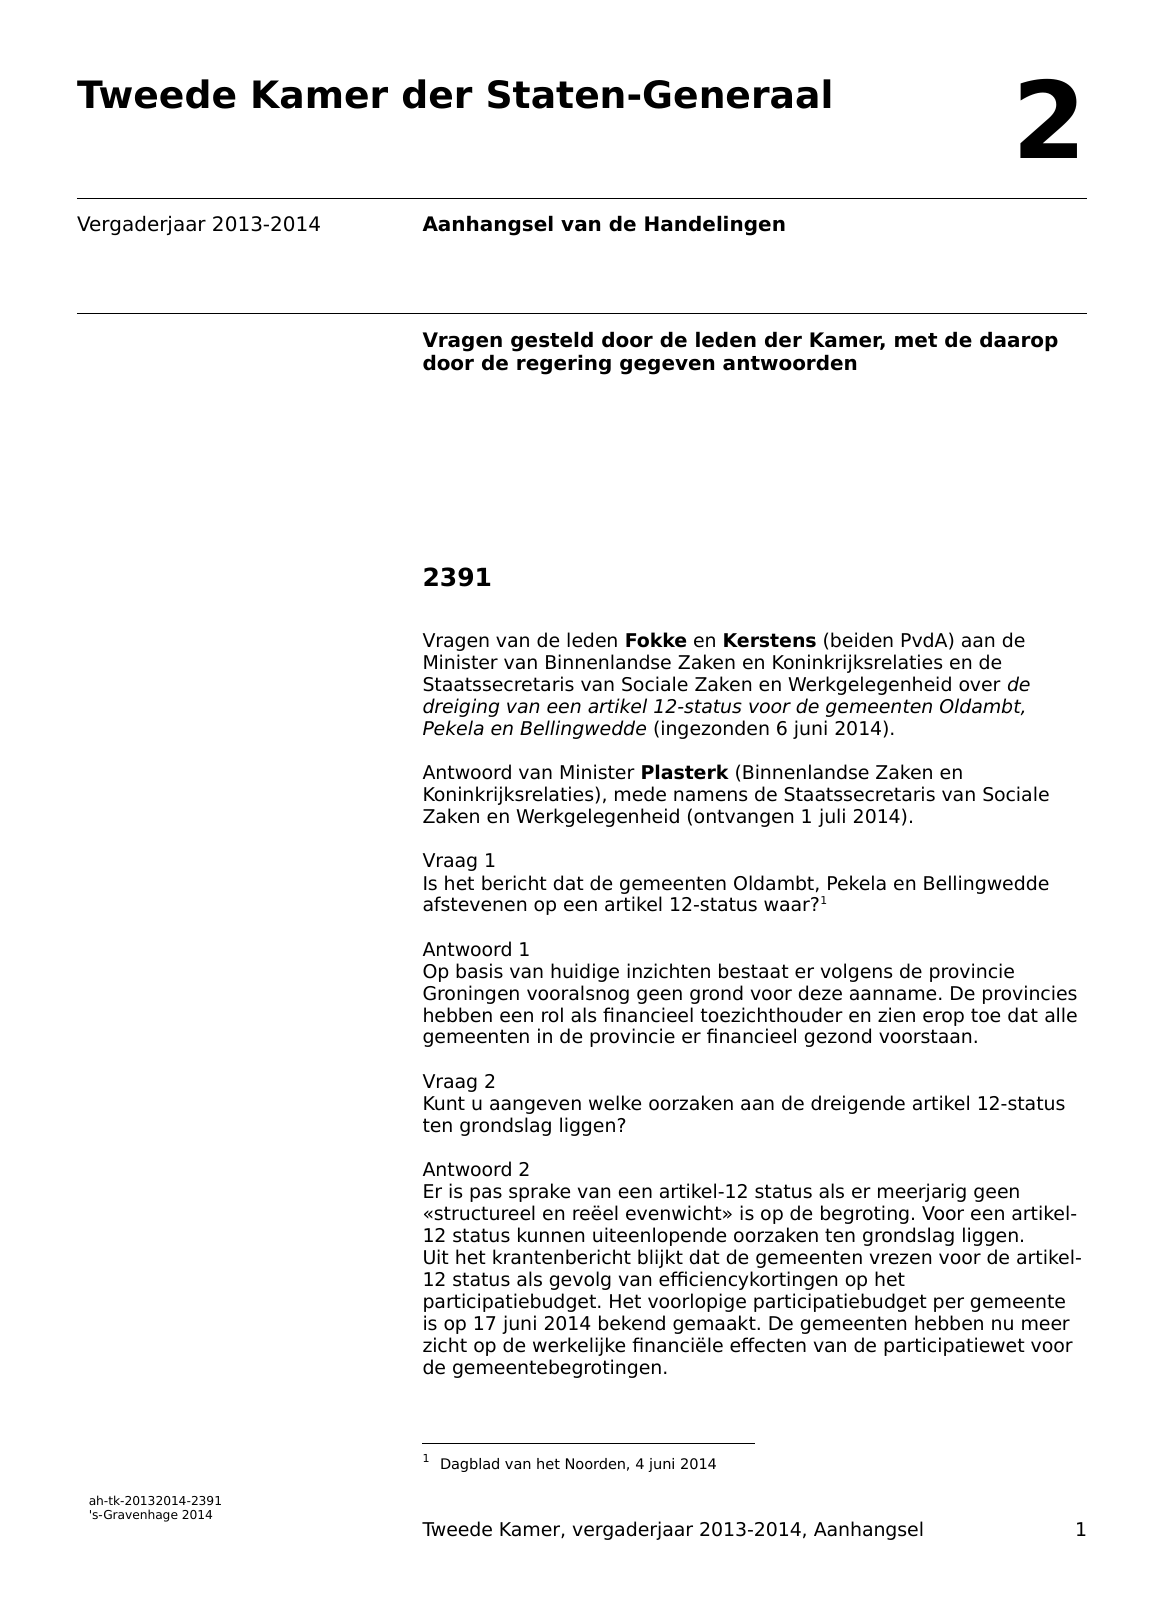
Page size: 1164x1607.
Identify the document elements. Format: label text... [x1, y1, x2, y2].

text Antwoord 2 [422, 1159, 1087, 1181]
table_cell Vragen gesteld door de leden der Kamer, met de daarop door de regering gegeven antwoorden [422, 314, 1087, 375]
table_cell Aanhangsel van de Handelingen [422, 199, 1087, 313]
text Kunt u aangeven welke oorzaken aan de dreigende artikel 12-status ten grondslag liggen? [422, 1093, 1087, 1137]
table_cell Vergaderjaar 2013-2014 [77, 199, 422, 313]
table_header 2 [886, 59, 1087, 198]
table_header Tweede Kamer der Staten-Generaal [77, 59, 886, 198]
text Er is pas sprake van een artikel-12 status als er meerjarig geen «structureel en reëel evenwicht» is op de begroting. Voor een artikel-12 status kunnen uiteenlopende oorzaken ten grondslag liggen. [422, 1181, 1087, 1247]
text Uit het krantenbericht blijkt dat de gemeenten vrezen voor de artikel-12 status als gevolg van efficiencykortingen op het participatiebudget. Het voorlopige participatiebudget per gemeente is op 17 juni 2014 bekend gemaakt. De gemeenten hebben nu meer zicht op de werkelijke financiële effecten van de participatiewet voor de gemeentebegrotingen. [422, 1247, 1087, 1378]
text Dagblad van het Noorden, 4 juni 2014 [422, 1452, 1087, 1474]
text Vraag 1 [422, 850, 1087, 872]
table_cell [77, 314, 422, 375]
text ah-tk-20132014-2391 [88, 1494, 323, 1508]
text Vragen van de leden Fokke en Kerstens (beiden PvdA) aan de Minister van Binnenlandse Zaken en Koninkrijksrelaties en de Staatssecretaris van Sociale Zaken en Werkgelegenheid over de dreiging van een artikel 12-status voor de gemeenten Oldambt, Pekela en Bellingwedde (ingezonden 6 juni 2014). [422, 630, 1087, 740]
text 's-Gravenhage 2014 [88, 1508, 323, 1522]
text Op basis van huidige inzichten bestaat er volgens de provincie Groningen vooralsnog geen grond voor deze aanname. De provincies hebben een rol als financieel toezichthouder en zien erop toe dat alle gemeenten in de provincie er financieel gezond voorstaan. [422, 961, 1087, 1048]
text Antwoord van Minister Plasterk (Binnenlandse Zaken en Koninkrijksrelaties), mede namens de Staatssecretaris van Sociale Zaken en Werkgelegenheid (ontvangen 1 juli 2014). [422, 762, 1087, 828]
text 2391 [422, 563, 1087, 592]
text Vraag 2 [422, 1071, 1087, 1093]
text Is het bericht dat de gemeenten Oldambt, Pekela en Bellingwedde afstevenen op een artikel 12-status waar? [422, 872, 1087, 916]
text Antwoord 1 [422, 938, 1087, 961]
